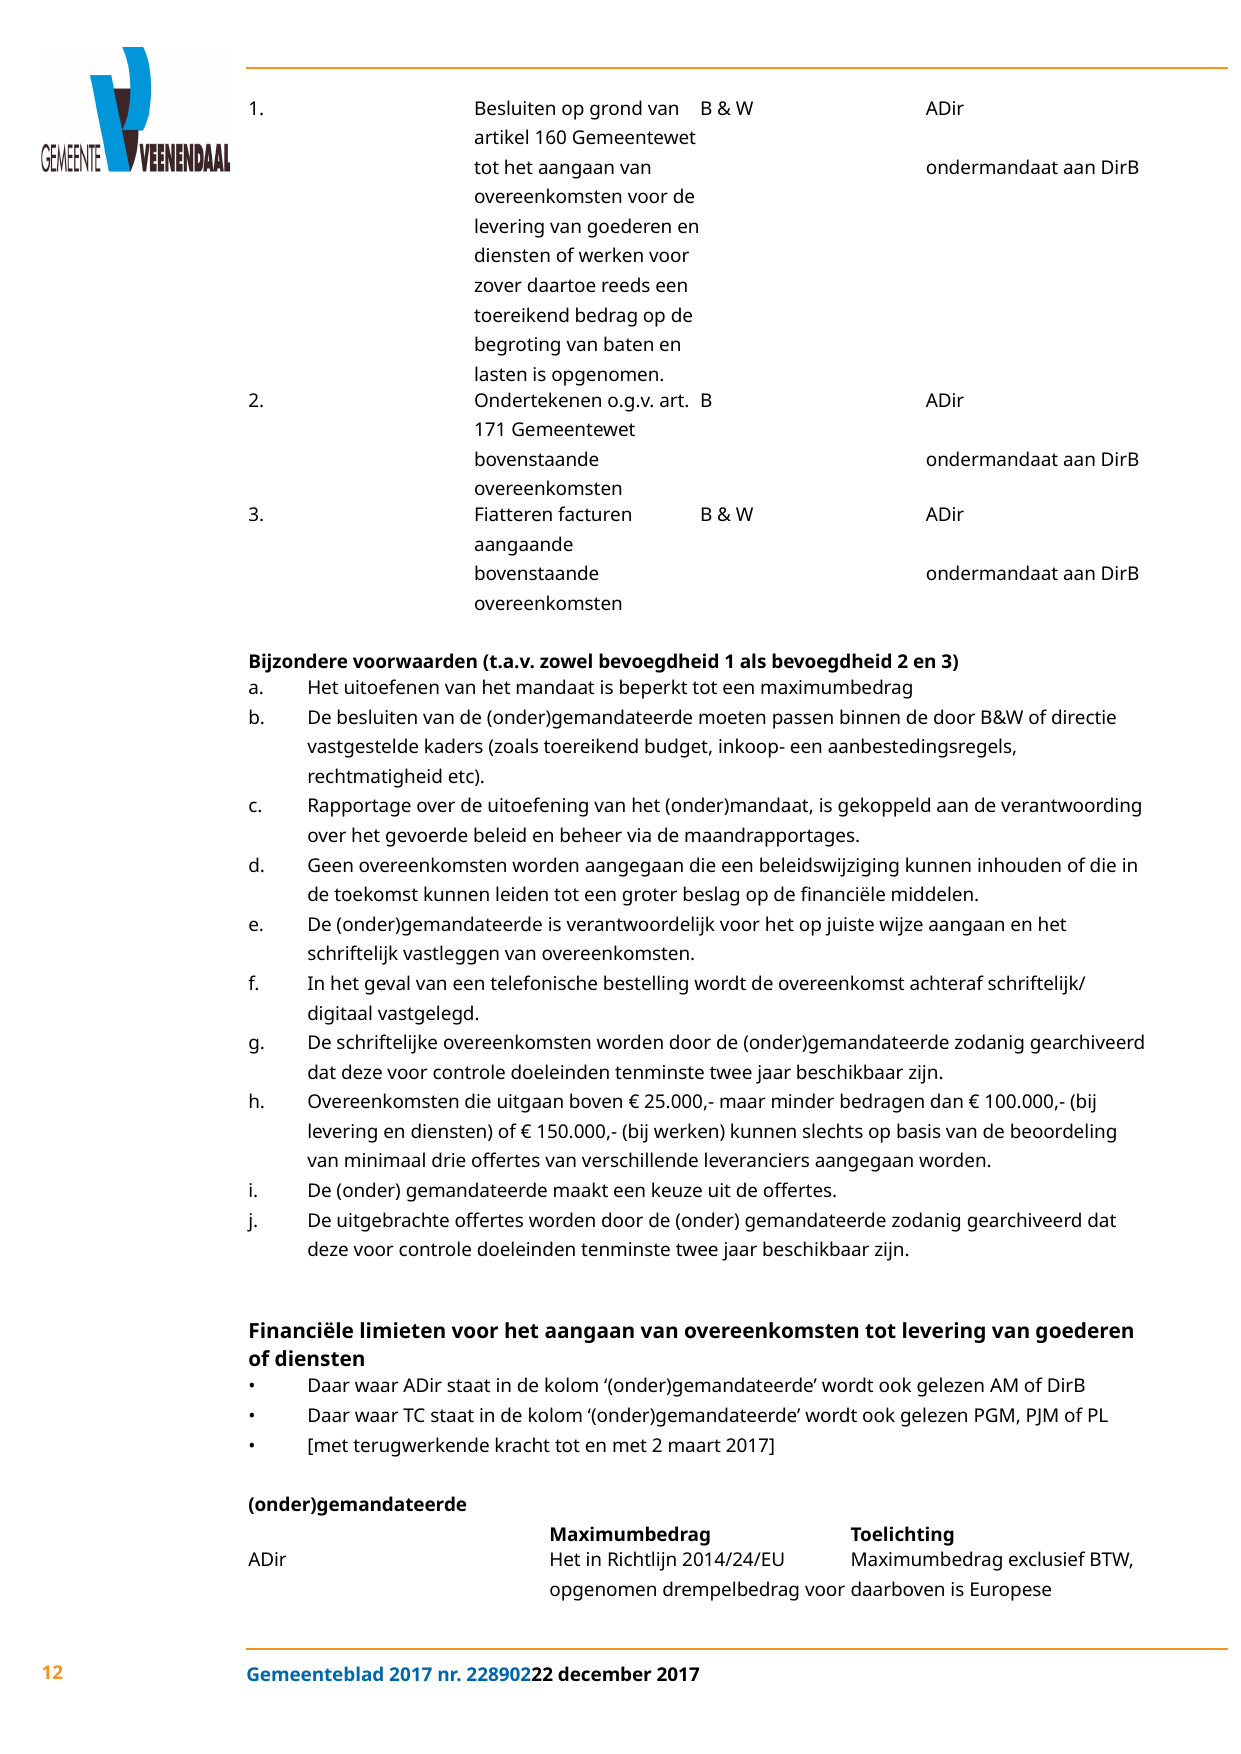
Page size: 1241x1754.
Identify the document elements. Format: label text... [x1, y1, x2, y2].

table_cell [248, 95, 474, 387]
table_header Toelichting [850, 1491, 1152, 1546]
table_header (onder)gemandateerde [248, 1491, 549, 1546]
table_header Bijzondere voorwaarden (t.a.v. zowel bevoegdheid 1 als bevoegdheid 2 en 3) [248, 649, 1152, 674]
table_cell ADir ondermandaat aan DirB [926, 95, 1152, 387]
table_cell Fiatteren facturen aangaande bovenstaande overeenkomsten [474, 501, 700, 616]
table_cell B & W [700, 95, 926, 387]
table_cell Het uitoefenen van het mandaat is beperkt tot een maximumbedrag De besluiten van de (onder)gemandateerde moeten passen binnen de door B&W of directie vastgestelde kaders (zoals toereikend budget, inkoop- een aanbestedingsregels, rechtmatigheid etc). Rapportage over de uitoefening van het (onder)mandaat, is gekoppeld aan de verantwoording over het gevoerde beleid en beheer via de maandrapportages. Geen overeenkomsten worden aangegaan die een beleidswijziging kunnen inhouden of die in de toekomst kunnen leiden tot een groter beslag op de financiële middelen. De (onder)gemandateerde is verantwoordelijk voor het op juiste wijze aangaan en het schriftelijk vastleggen van overeenkomsten. In het geval van een telefonische bestelling wordt de overeenkomst achteraf schriftelijk/ digitaal vastgelegd. De schriftelijke overeenkomsten worden door de (onder)gemandateerde zodanig gearchiveerd dat deze voor controle doeleinden tenminste twee jaar beschikbaar zijn. Overeenkomsten die uitgaan boven € 25.000,- maar minder bedragen dan € 100.000,- (bij levering en diensten) of € 150.000,- (bij werken) kunnen slechts op basis van de beoordeling van minimaal drie offertes van verschillende leveranciers aangegaan worden. De (onder) gemandateerde maakt een keuze uit de offertes. De uitgebrachte offertes worden door de (onder) gemandateerde zodanig gearchiveerd dat deze voor controle doeleinden tenminste twee jaar beschikbaar zijn. [248, 674, 1152, 1292]
table_cell Het in Richtlijn 2014/24/EU opgenomen drempelbedrag voor [549, 1546, 850, 1602]
table_cell ADir ondermandaat aan DirB [926, 501, 1152, 616]
table_cell ADir [248, 1546, 549, 1602]
table_cell B & W [700, 501, 926, 616]
table_cell [248, 501, 474, 616]
table_cell B [700, 387, 926, 501]
list Daar waar ADir staat in de kolom ‘(onder)gemandateerde’ wordt ook gelezen AM of DirB [248, 1373, 1152, 1398]
table_cell ADir ondermandaat aan DirB [926, 387, 1152, 501]
list Daar waar TC staat in de kolom ‘(onder)gemandateerde’ wordt ook gelezen PGM, PJM of PL [248, 1402, 1152, 1428]
table_cell Maximumbedrag exclusief BTW, daarboven is Europese [850, 1546, 1152, 1602]
picture [123, 47, 231, 172]
table_cell [248, 387, 474, 501]
table_header Maximumbedrag [549, 1491, 850, 1546]
table_cell Besluiten op grond van artikel 160 Gemeentewet tot het aangaan van overeenkomsten voor de levering van goederen en diensten of werken voor zover daartoe reeds een toereikend bedrag op de begroting van baten en lasten is opgenomen. [474, 95, 700, 387]
picture [41, 47, 130, 172]
list [met terugwerkende kracht tot en met 2 maart 2017] [248, 1432, 1152, 1458]
text Financiële limieten voor het aangaan van overeenkomsten tot levering van goederen of diensten [248, 1316, 1152, 1373]
table_cell Ondertekenen o.g.v. art. 171 Gemeentewet bovenstaande overeenkomsten [474, 387, 700, 501]
